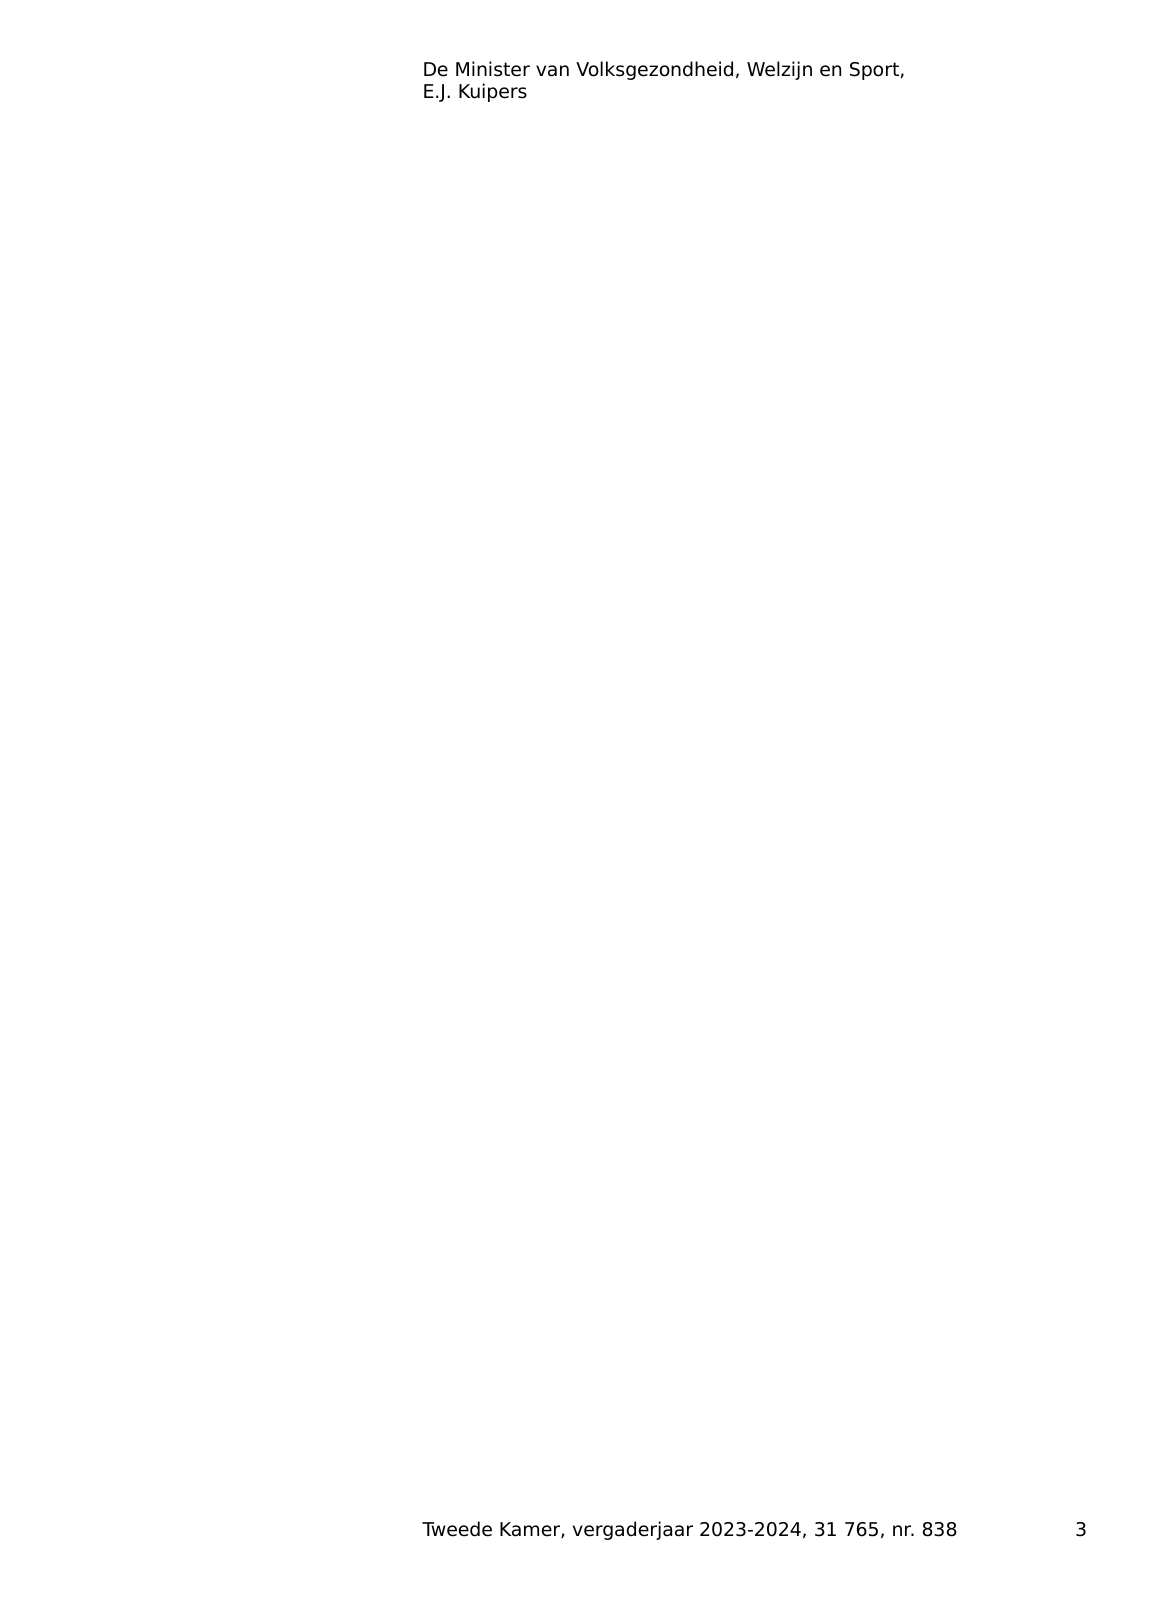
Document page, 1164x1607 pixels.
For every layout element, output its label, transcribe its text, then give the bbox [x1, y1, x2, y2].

text De Minister van Volksgezondheid, Welzijn en Sport, E.J. Kuipers [422, 59, 1087, 103]
